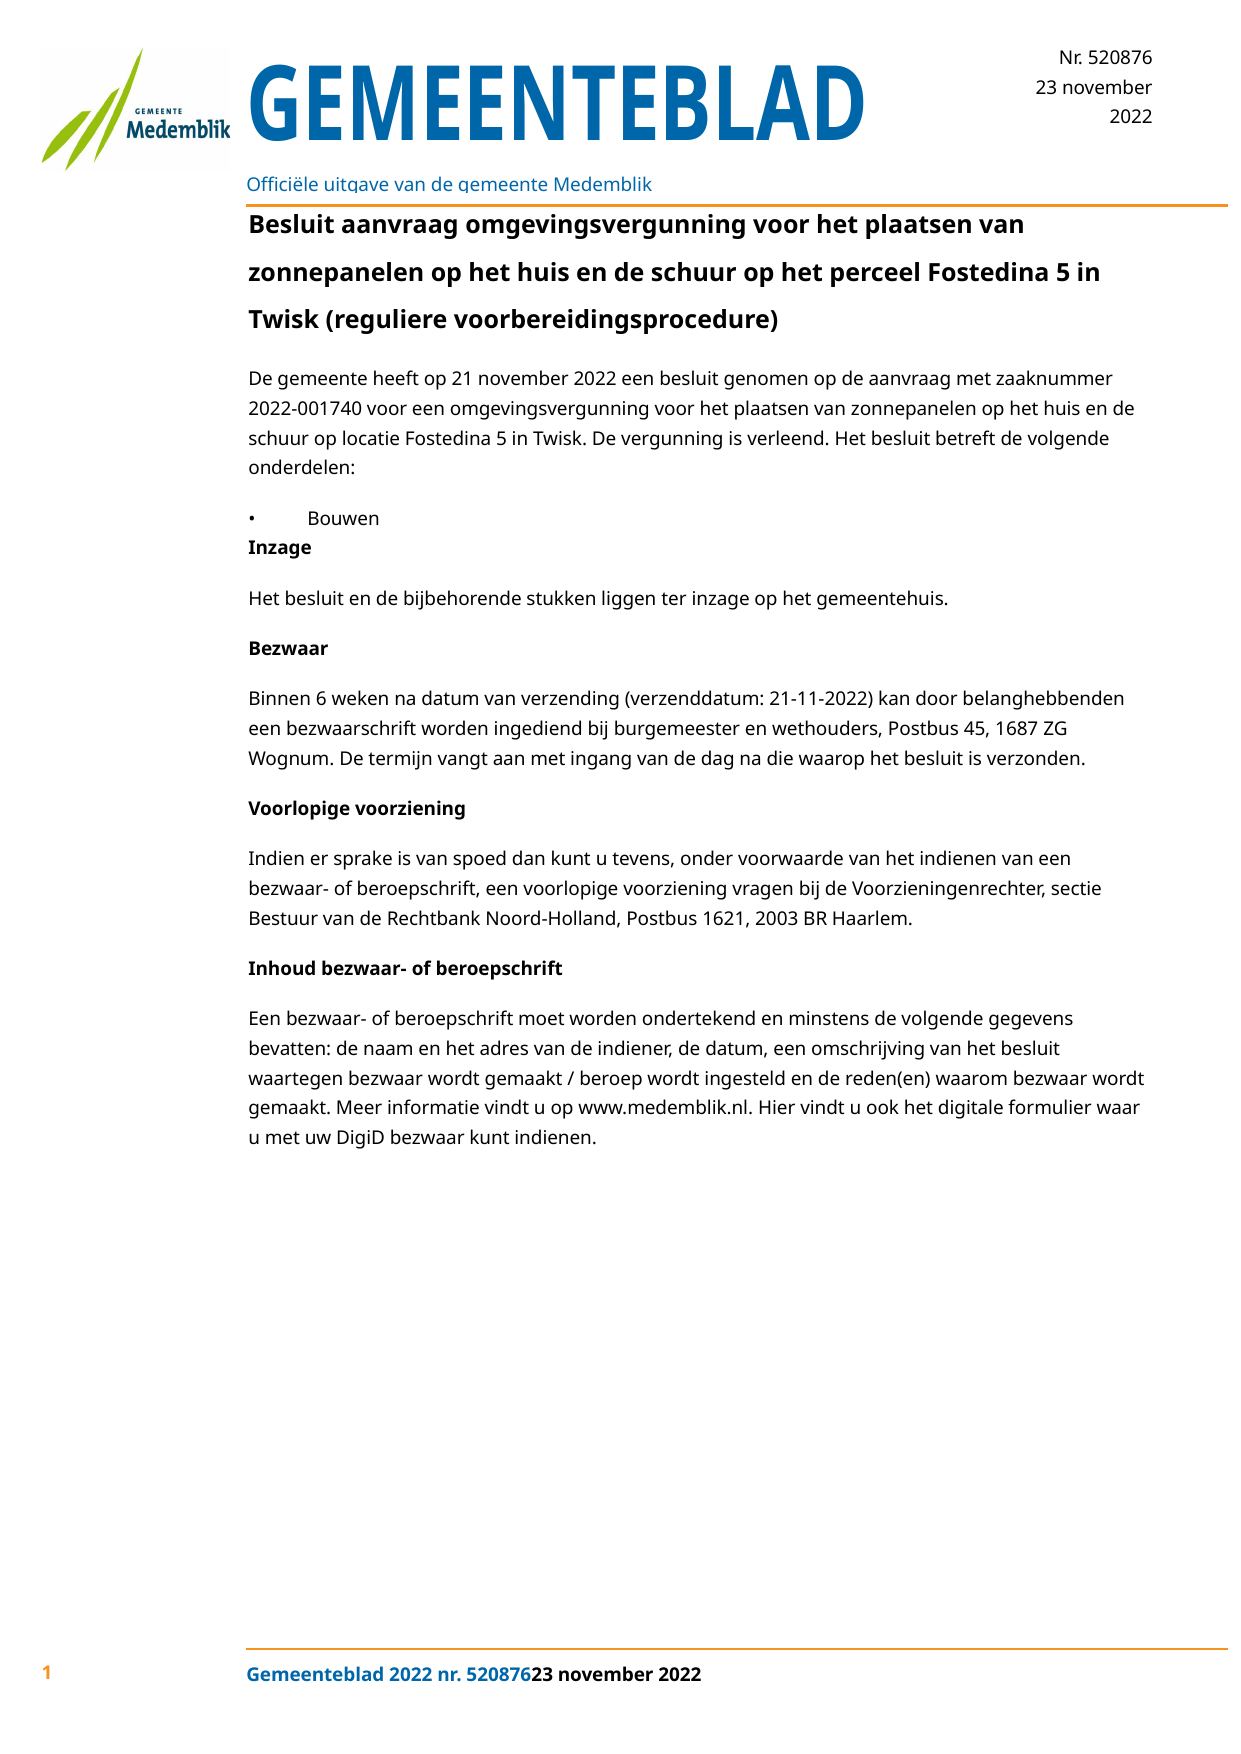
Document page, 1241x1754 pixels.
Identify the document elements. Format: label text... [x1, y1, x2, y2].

text Binnen 6 weken na datum van verzending (verzenddatum: 21-11-2022) kan door belanghebbenden een bezwaarschrift worden ingediend bij burgemeester en wethouders, Postbus 45, 1687 ZG Wognum. De termijn vangt aan met ingang van de dag na die waarop het besluit is verzonden. [248, 686, 1152, 770]
text Voorlopige voorziening [248, 795, 1152, 821]
text Een bezwaar- of beroepschrift moet worden ondertekend en minstens de volgende gegevens bevatten: de naam en het adres van de indiener, de datum, een omschrijving van het besluit waartegen bezwaar wordt gemaakt / beroep wordt ingesteld en de reden(en) waarom bezwaar wordt gemaakt. Meer informatie vindt u op www.medemblik.nl. Hier vindt u ook het digitale formulier waar u met uw DigiD bezwaar kunt indienen. [248, 1006, 1152, 1149]
list Bouwen [248, 505, 1152, 530]
text Indien er sprake is van spoed dan kunt u tevens, onder voorwaarde van het indienen van een bezwaar- of beroepschrift, een voorlopige voorziening vragen bij de Voorzieningenrechter, sectie Bestuur van de Rechtbank Noord-Holland, Postbus 1621, 2003 BR Haarlem. [248, 846, 1152, 930]
text Bezwaar [248, 635, 1152, 661]
picture [41, 47, 231, 172]
text Inhoud bezwaar- of beroepschrift [248, 955, 1152, 981]
text De gemeente heeft op 21 november 2022 een besluit genomen op de aanvraag met zaaknummer 2022-001740 voor een omgevingsvergunning voor het plaatsen van zonnepanelen op het huis en de schuur op locatie Fostedina 5 in Twisk. De vergunning is verleend. Het besluit betreft de volgende onderdelen: [248, 366, 1152, 480]
text Het besluit en de bijbehorende stukken liggen ter inzage op het gemeentehuis. [248, 585, 1152, 610]
text Inzage [248, 534, 1152, 560]
text Besluit aanvraag omgevingsvergunning voor het plaatsen van zonnepanelen op het huis en de schuur op het perceel Fostedina 5 in Twisk (reguliere voorbereidingsprocedure) [248, 207, 1152, 336]
